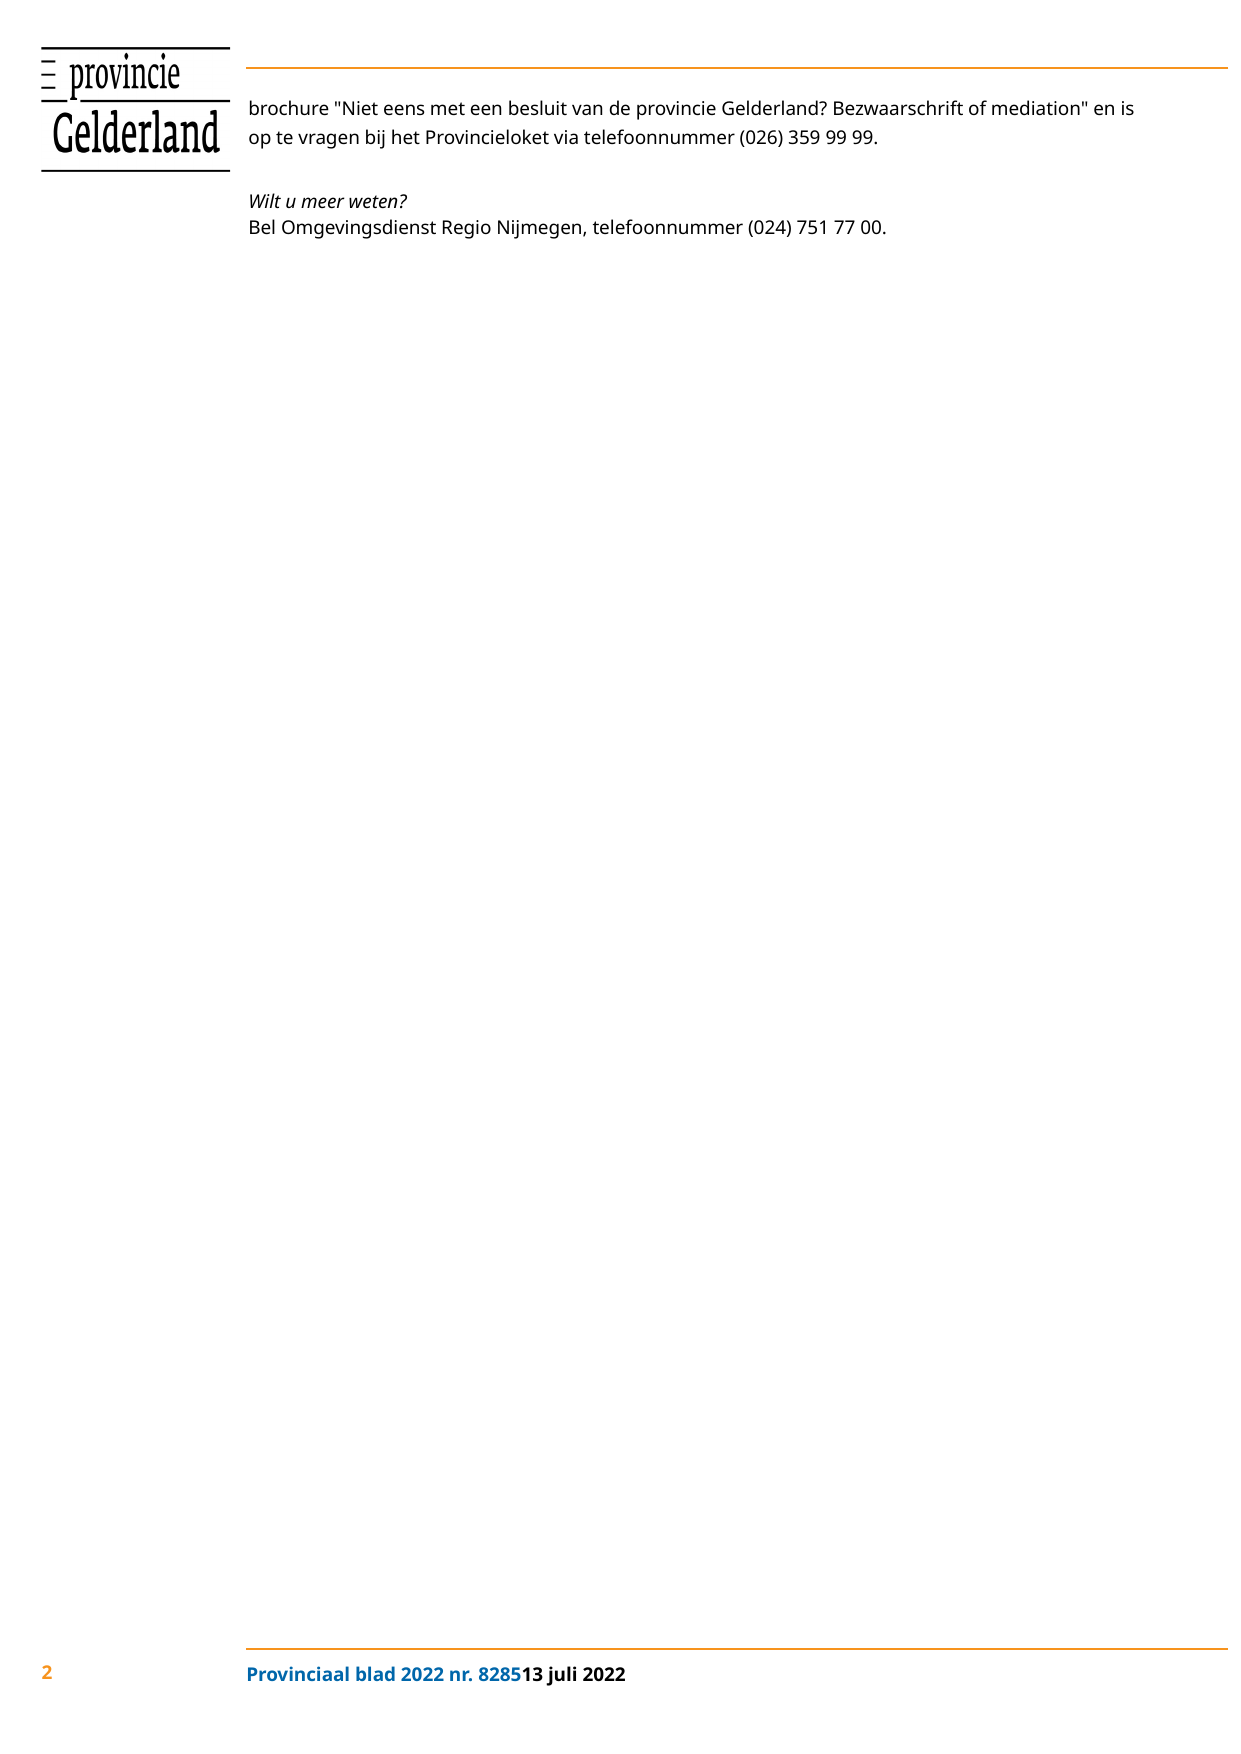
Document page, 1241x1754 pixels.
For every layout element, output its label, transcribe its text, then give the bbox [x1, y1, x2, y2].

text Bel Omgevingsdienst Regio Nijmegen, telefoonnummer (024) 751 77 00. [248, 214, 1152, 240]
text brochure "Niet eens met een besluit van de provincie Gelderland? Bezwaarschrift of mediation" en is op te vragen bij het Provincieloket via telefoonnummer (026) 359 99 99. [248, 95, 1152, 150]
text Wilt u meer weten? [248, 188, 1152, 214]
picture [41, 47, 231, 172]
